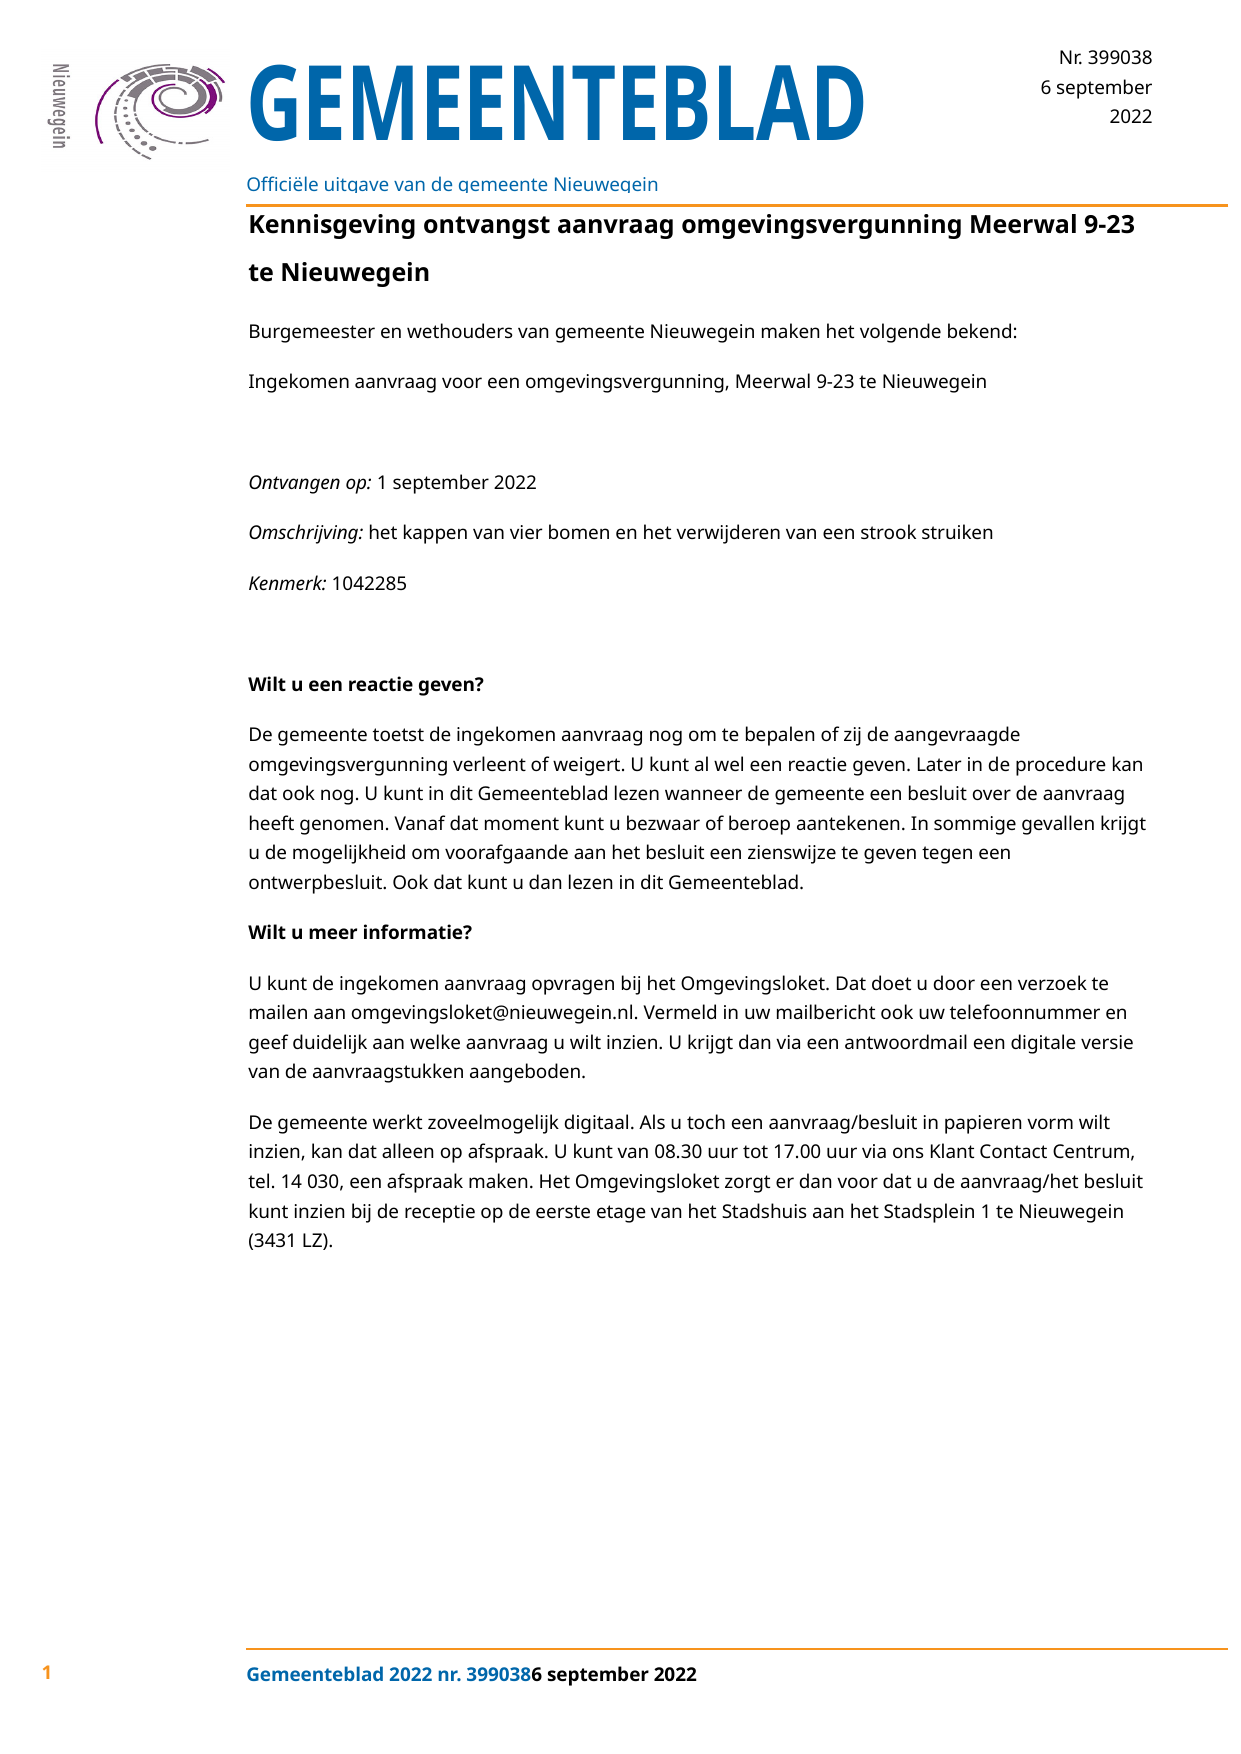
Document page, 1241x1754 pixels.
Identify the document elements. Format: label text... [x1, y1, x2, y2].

text Kenmerk: 1042285 [248, 570, 1152, 596]
text Ontvangen op: 1 september 2022 [248, 469, 1152, 495]
picture [41, 47, 231, 172]
text Wilt u meer informatie? [248, 919, 1152, 945]
text De gemeente toetst de ingekomen aanvraag nog om te bepalen of zij de aangevraagde omgevingsvergunning verleent of weigert. U kunt al wel een reactie geven. Later in de procedure kan dat ook nog. U kunt in dit Gemeenteblad lezen wanneer de gemeente een besluit over de aanvraag heeft genomen. Vanaf dat moment kunt u bezwaar of beroep aantekenen. In sommige gevallen krijgt u de mogelijkheid om voorafgaande aan het besluit een zienswijze te geven tegen een ontwerpbesluit. Ook dat kunt u dan lezen in dit Gemeenteblad. [248, 721, 1152, 895]
text Ingekomen aanvraag voor een omgevingsvergunning, Meerwal 9-23 te Nieuwegein [248, 368, 1152, 394]
text Wilt u een reactie geven? [248, 671, 1152, 697]
text De gemeente werkt zoveelmogelijk digitaal. Als u toch een aanvraag/besluit in papieren vorm wilt inzien, kan dat alleen op afspraak. U kunt van 08.30 uur tot 17.00 uur via ons Klant Contact Centrum, tel. 14 030, een afspraak maken. Het Omgevingsloket zorgt er dan voor dat u de aanvraag/het besluit kunt inzien bij de receptie op de eerste etage van het Stadshuis aan het Stadsplein 1 te Nieuwegein (3431 LZ). [248, 1109, 1152, 1253]
text U kunt de ingekomen aanvraag opvragen bij het Omgevingsloket. Dat doet u door een verzoek te mailen aan omgevingsloket@nieuwegein.nl. Vermeld in uw mailbericht ook uw telefoonnummer en geef duidelijk aan welke aanvraag u wilt inzien. U krijgt dan via een antwoordmail een digitale versie van de aanvraagstukken aangeboden. [248, 970, 1152, 1084]
text Kennisgeving ontvangst aanvraag omgevingsvergunning Meerwal 9-23 te Nieuwegein [248, 207, 1152, 288]
text Omschrijving: het kappen van vier bomen en het verwijderen van een strook struiken [248, 519, 1152, 545]
text Burgemeester en wethouders van gemeente Nieuwegein maken het volgende bekend: [248, 318, 1152, 344]
